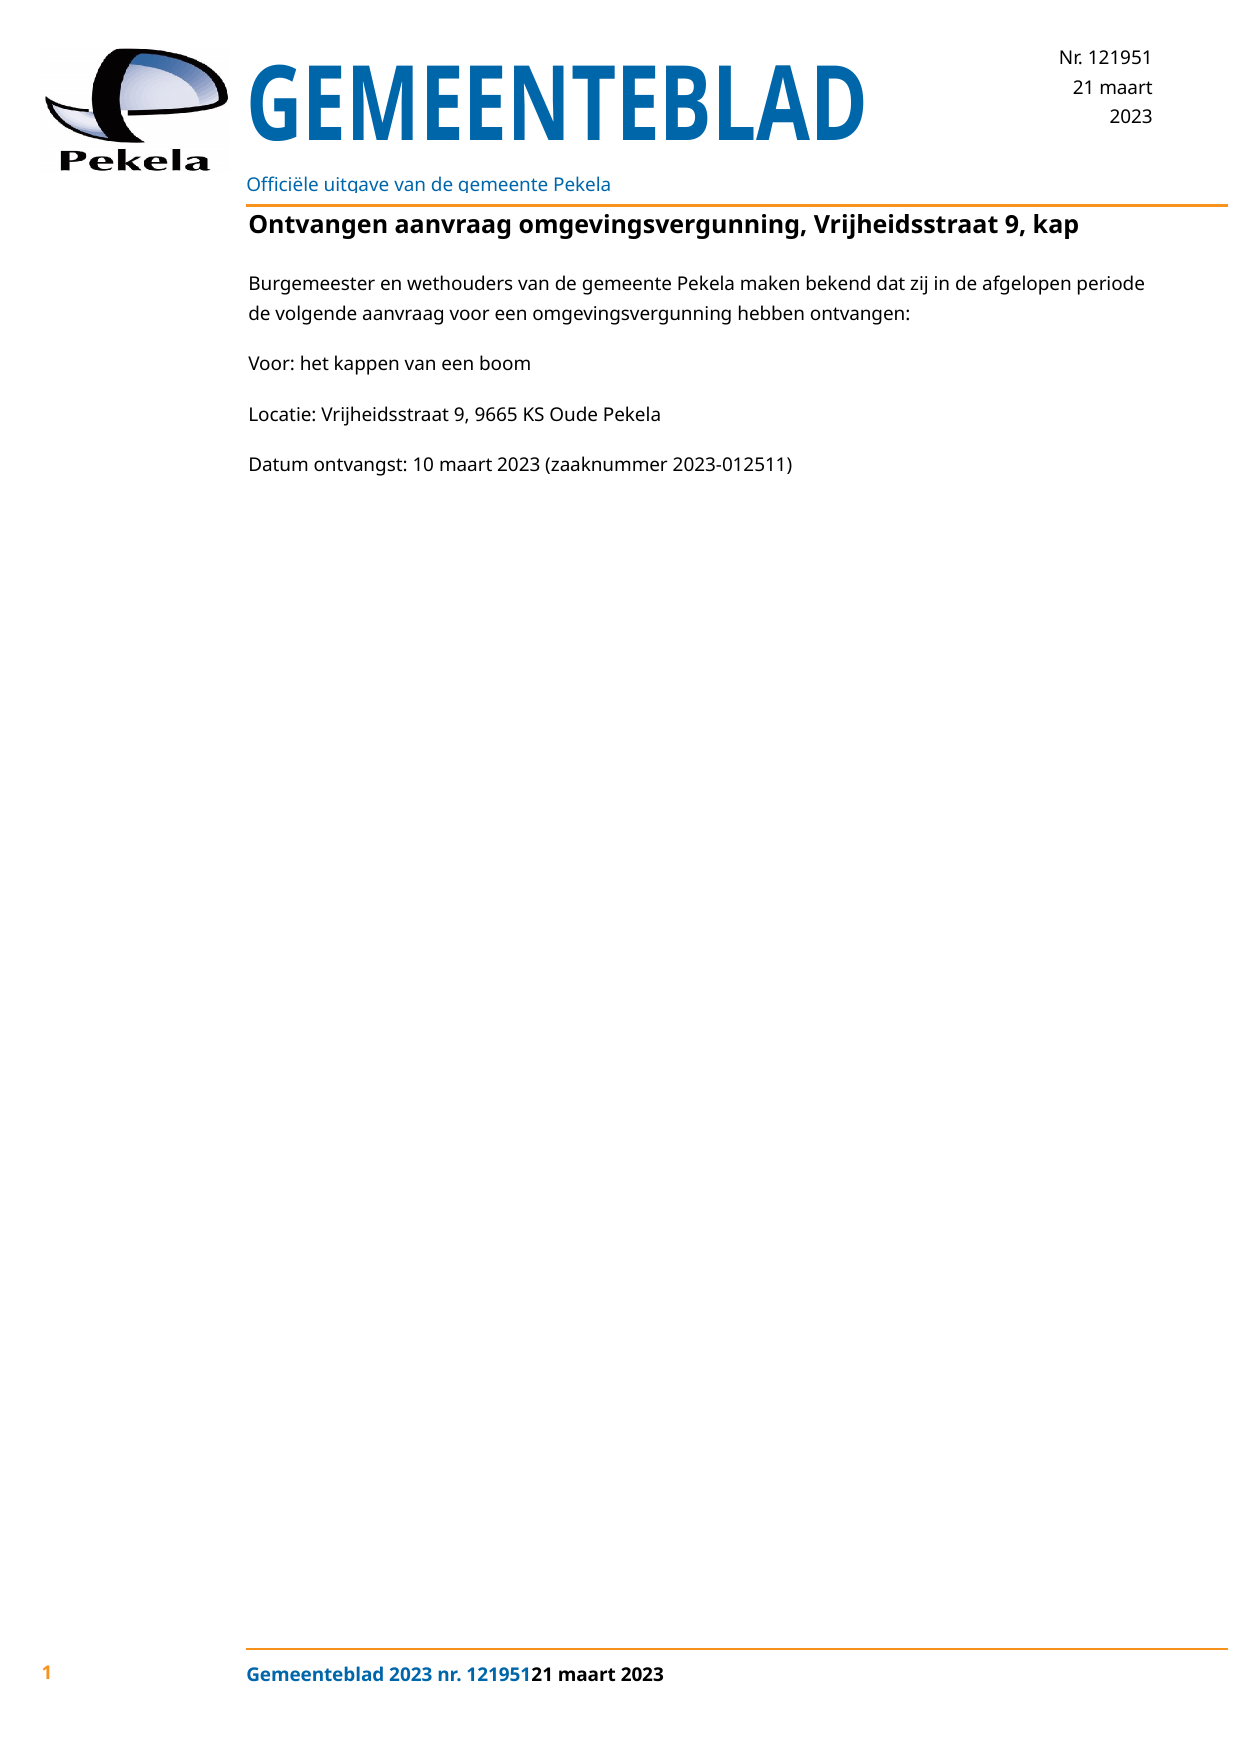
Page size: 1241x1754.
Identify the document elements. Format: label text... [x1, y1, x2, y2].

text Datum ontvangst: 10 maart 2023 (zaaknummer 2023-012511) [248, 451, 1152, 477]
text Voor: het kappen van een boom [248, 350, 1152, 376]
text Burgemeester en wethouders van de gemeente Pekela maken bekend dat zij in de afgelopen periode de volgende aanvraag voor een omgevingsvergunning hebben ontvangen: [248, 270, 1152, 326]
text Ontvangen aanvraag omgevingsvergunning, Vrijheidsstraat 9, kap [248, 207, 1152, 241]
picture [41, 47, 231, 172]
text Locatie: Vrijheidsstraat 9, 9665 KS Oude Pekela [248, 401, 1152, 426]
